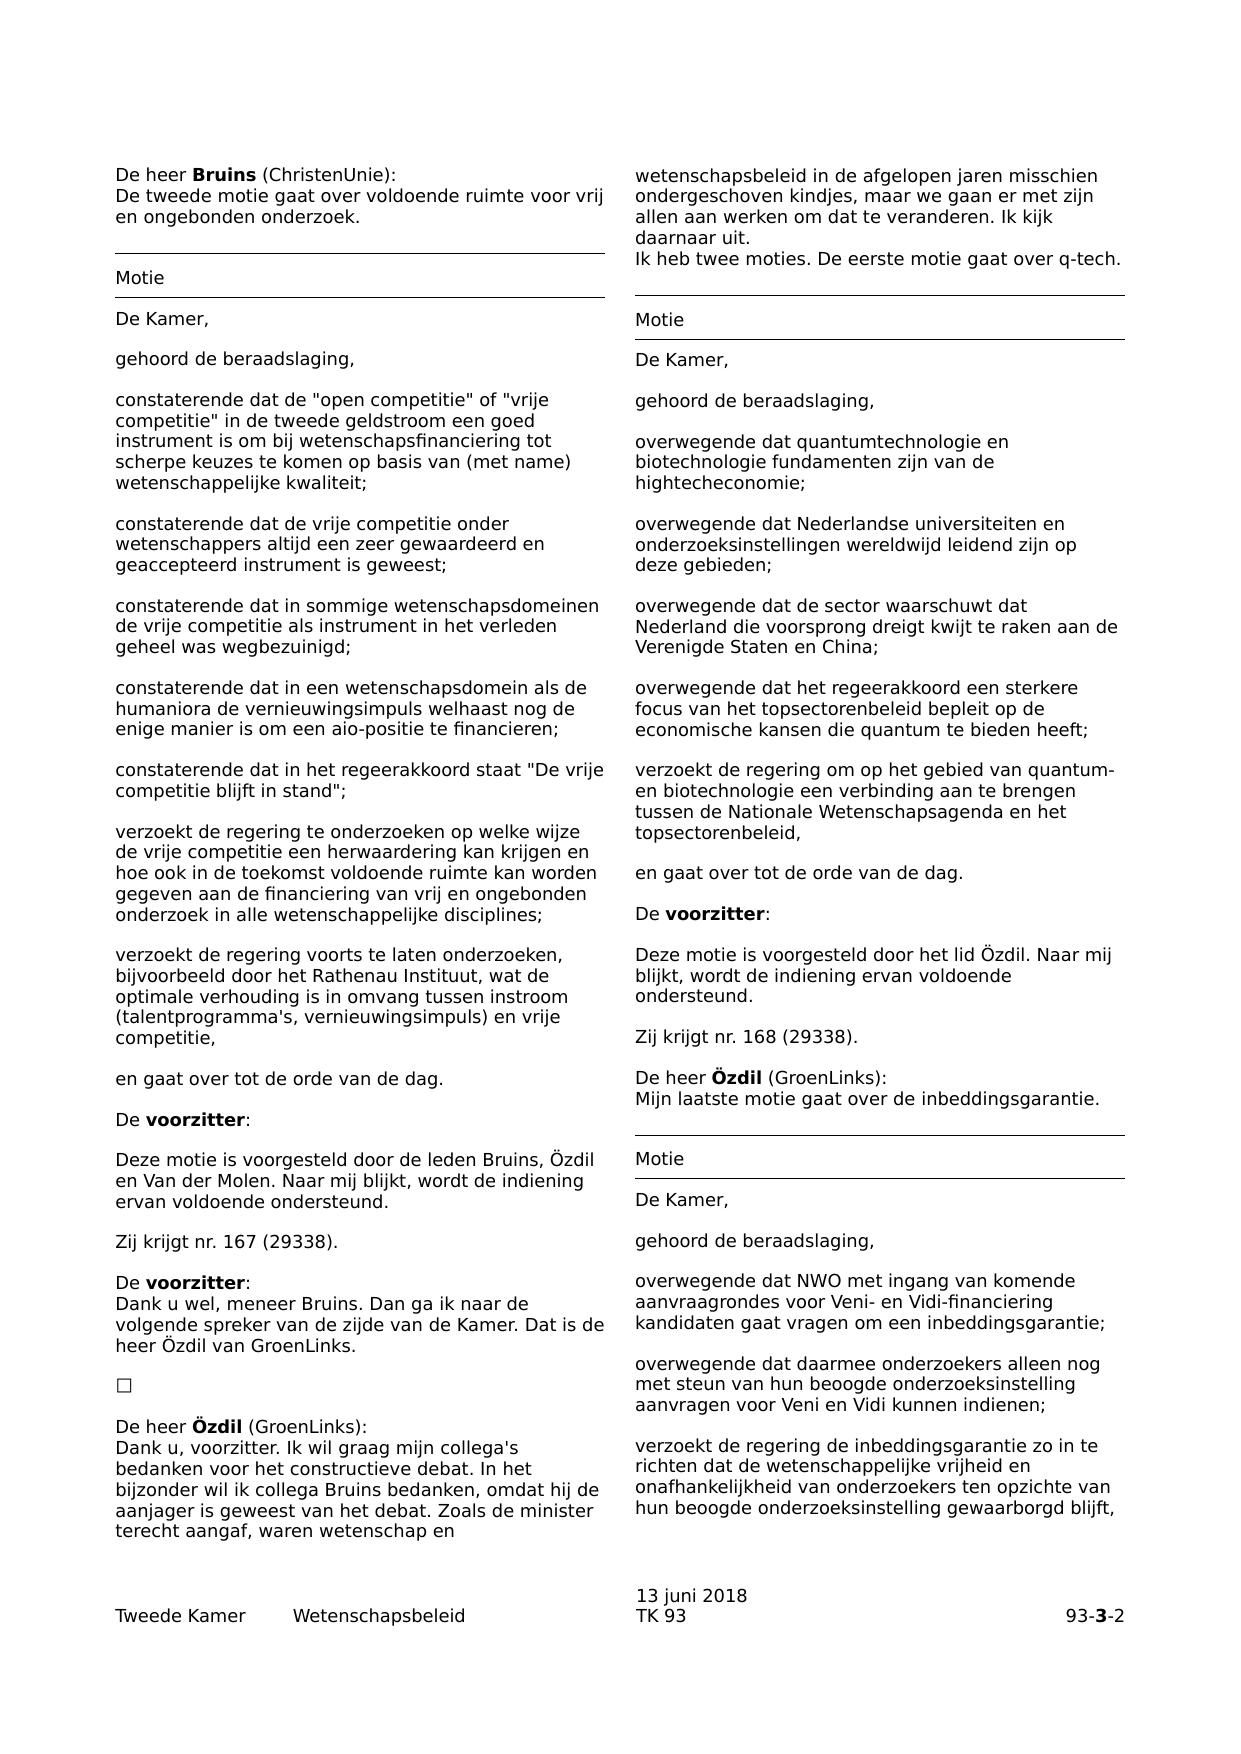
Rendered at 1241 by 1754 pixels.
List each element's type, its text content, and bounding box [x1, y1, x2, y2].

text overwegende dat het regeerakkoord een sterkere focus van het topsectorenbeleid bepleit op de economische kansen die quantum te bieden heeft; [635, 678, 1125, 740]
text constaterende dat de vrije competitie onder wetenschappers altijd een zeer gewaardeerd en geaccepteerd instrument is geweest; [115, 513, 605, 576]
text Motie [635, 1149, 1125, 1170]
text overwegende dat de sector waarschuwt dat Nederland die voorsprong dreigt kwijt te raken aan de Verenigde Staten en China; [635, 596, 1125, 658]
text verzoekt de regering te onderzoeken op welke wijze de vrije competitie een herwaardering kan krijgen en hoe ook in de toekomst voldoende ruimte kan worden gegeven aan de financiering van vrij en ongebonden onderzoek in alle wetenschappelijke disciplines; [115, 821, 605, 925]
text Motie [115, 268, 605, 288]
text Mijn laatste motie gaat over de inbeddingsgarantie. [635, 1088, 1125, 1109]
text verzoekt de regering de inbeddingsgarantie zo in te richten dat de wetenschappelijke vrijheid en onafhankelijkheid van onderzoekers ten opzichte van hun beoogde onderzoeksinstelling gewaarborgd blijft, [635, 1436, 1125, 1518]
text Zij krijgt nr. 167 (29338). [115, 1232, 605, 1253]
text verzoekt de regering om op het gebied van quantum- en biotechnologie een verbinding aan te brengen tussen de Nationale Wetenschapsagenda en het topsectorenbeleid, [635, 760, 1125, 843]
text gehoord de beraadslaging, [635, 391, 1125, 412]
text De heer Bruins (ChristenUnie): [115, 165, 605, 186]
text Dank u, voorzitter. Ik wil graag mijn collega's bedanken voor het constructieve debat. In het bijzonder wil ik collega Bruins bedanken, omdat hij de aanjager is geweest van het debat. Zoals de minister terecht aangaf, waren wetenschap en [115, 1438, 605, 1542]
text overwegende dat daarmee onderzoekers alleen nog met steun van hun beoogde onderzoeksinstelling aanvragen voor Veni en Vidi kunnen indienen; [635, 1353, 1125, 1416]
text constaterende dat in het regeerakkoord staat "De vrije competitie blijft in stand"; [115, 760, 605, 801]
text De Kamer, [115, 308, 605, 329]
text Ik heb twee moties. De eerste motie gaat over q-tech. [635, 249, 1125, 269]
text De tweede motie gaat over voldoende ruimte voor vrij en ongebonden onderzoek. [115, 186, 605, 228]
text verzoekt de regering voorts te laten onderzoeken, bijvoorbeeld door het Rathenau Instituut, wat de optimale verhouding is in omvang tussen instroom (talentprogramma's, vernieuwingsimpuls) en vrije competitie, [115, 945, 605, 1049]
text Dank u wel, meneer Bruins. Dan ga ik naar de volgende spreker van de zijde van de Kamer. Dat is de heer Özdil van GroenLinks. [115, 1294, 605, 1356]
text wetenschapsbeleid in de afgelopen jaren misschien ondergeschoven kindjes, maar we gaan er met zijn allen aan werken om dat te veranderen. Ik kijk daarnaar uit. [635, 165, 1125, 249]
text constaterende dat in een wetenschapsdomein als de humaniora de vernieuwingsimpuls welhaast nog de enige manier is om een aio-positie te financieren; [115, 678, 605, 740]
text Zij krijgt nr. 168 (29338). [635, 1027, 1125, 1048]
text gehoord de beraadslaging, [115, 349, 605, 370]
text constaterende dat in sommige wetenschapsdomeinen de vrije competitie als instrument in het verleden geheel was wegbezuinigd; [115, 596, 605, 658]
text constaterende dat de "open competitie" of "vrije competitie" in de tweede geldstroom een goed instrument is om bij wetenschapsfinanciering tot scherpe keuzes te komen op basis van (met name) wetenschappelijke kwaliteit; [115, 390, 605, 493]
text De Kamer, [635, 1190, 1125, 1211]
text De heer Özdil (GroenLinks): [635, 1068, 1125, 1088]
text De Kamer, [635, 350, 1125, 371]
text Deze motie is voorgesteld door de leden Bruins, Özdil en Van der Molen. Naar mij blijkt, wordt de indiening ervan voldoende ondersteund. [115, 1150, 605, 1212]
text De heer Özdil (GroenLinks): [115, 1417, 605, 1438]
text Motie [635, 309, 1125, 330]
text overwegende dat Nederlandse universiteiten en onderzoeksinstellingen wereldwijd leidend zijn op deze gebieden; [635, 514, 1125, 576]
text overwegende dat quantumtechnologie en biotechnologie fundamenten zijn van de hightecheconomie; [635, 432, 1125, 494]
text gehoord de beraadslaging, [635, 1231, 1125, 1251]
text De voorzitter: [115, 1109, 605, 1130]
text en gaat over tot de orde van de dag. [635, 863, 1125, 884]
text Deze motie is voorgesteld door het lid Özdil. Naar mij blijkt, wordt de indiening ervan voldoende ondersteund. [635, 945, 1125, 1007]
text De voorzitter: [115, 1273, 605, 1294]
text en gaat over tot de orde van de dag. [115, 1069, 605, 1089]
text ⬜ [115, 1376, 605, 1397]
text De voorzitter: [635, 904, 1125, 925]
text overwegende dat NWO met ingang van komende aanvraagrondes voor Veni- en Vidi-financiering kandidaten gaat vragen om een inbeddingsgarantie; [635, 1271, 1125, 1333]
